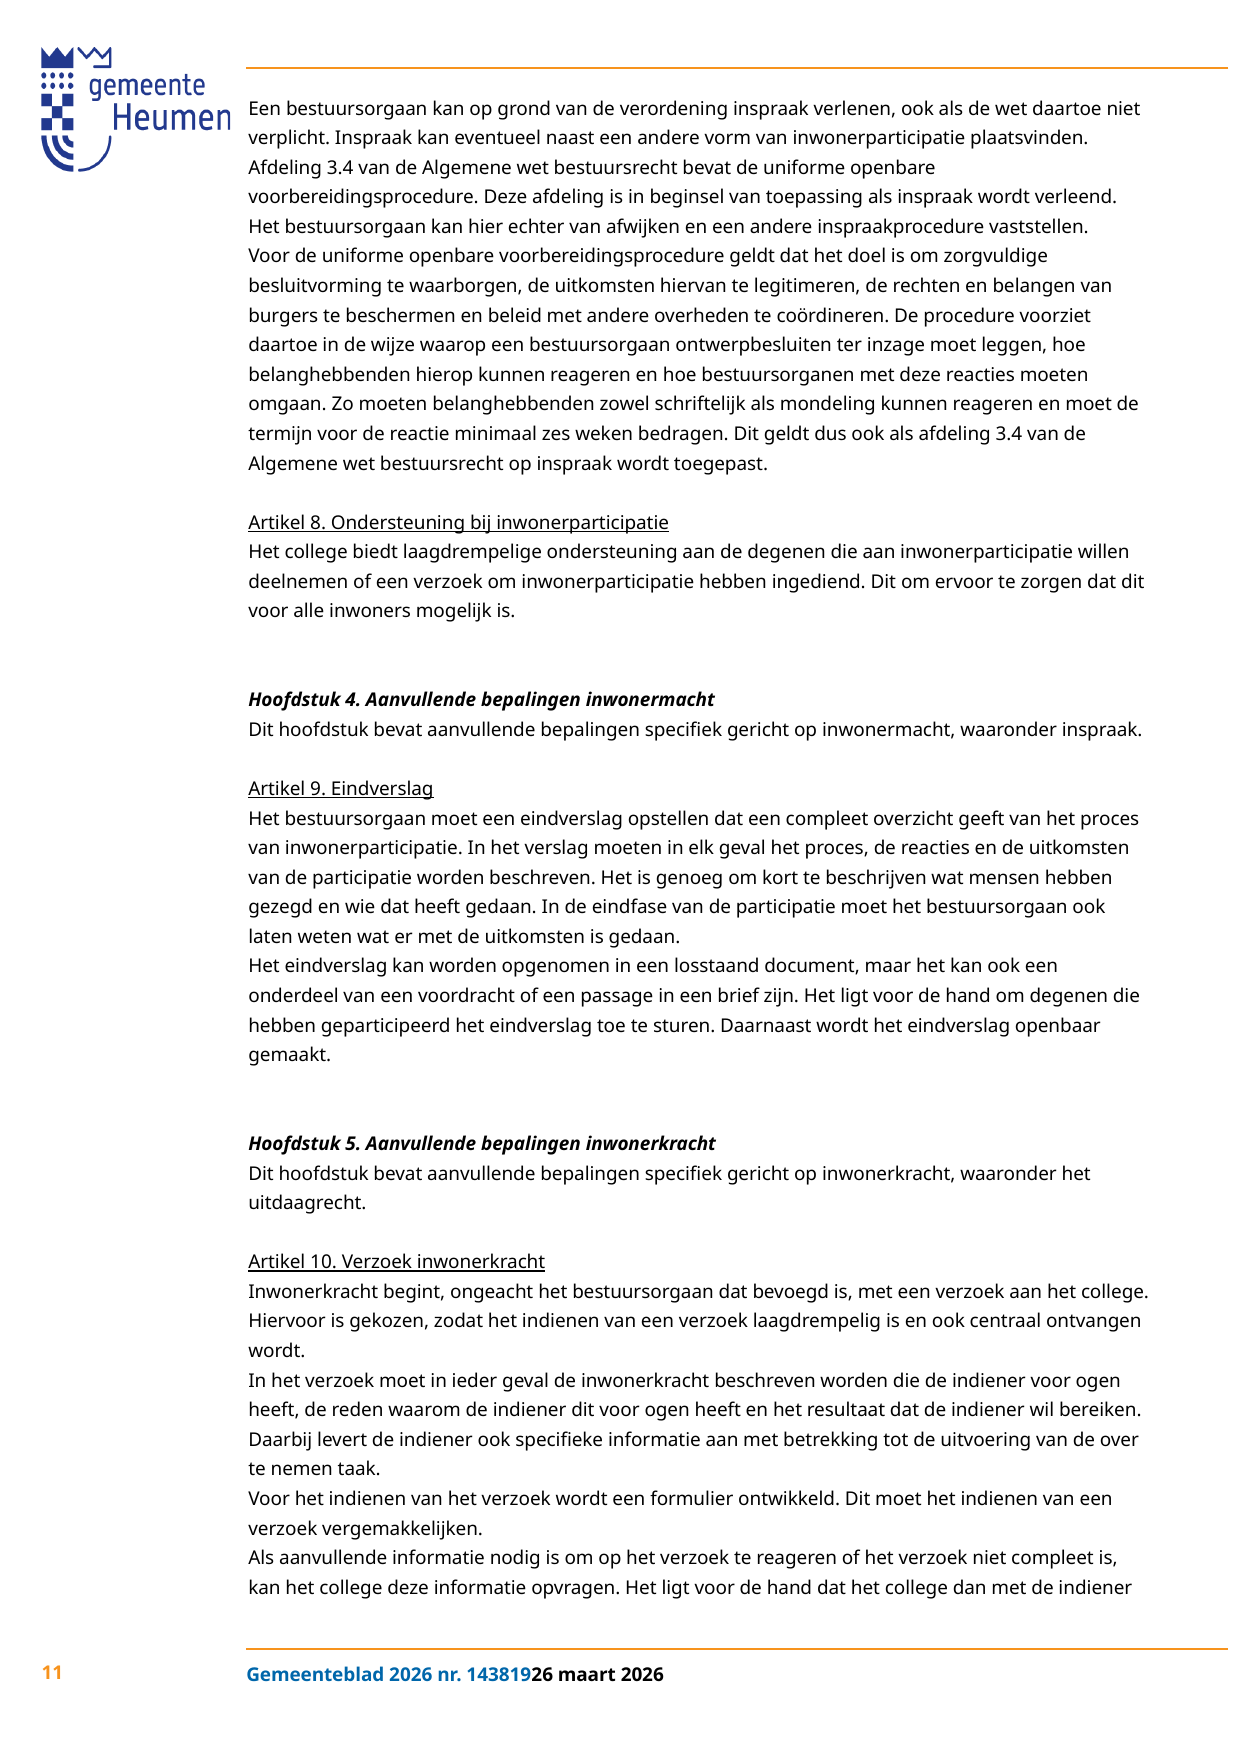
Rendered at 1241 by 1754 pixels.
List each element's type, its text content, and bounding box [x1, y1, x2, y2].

text Voor het indienen van het verzoek wordt een formulier ontwikkeld. Dit moet het indienen van een verzoek vergemakkelijken. [248, 1485, 1152, 1541]
text Het college biedt laagdrempelige ondersteuning aan de degenen die aan inwonerparticipatie willen deelnemen of een verzoek om inwonerparticipatie hebben ingediend. Dit om ervoor te zorgen dat dit voor alle inwoners mogelijk is. [248, 538, 1152, 623]
text Artikel 10. Verzoek inwonerkracht [248, 1248, 1152, 1274]
text Inwonerkracht begint, ongeacht het bestuursorgaan dat bevoegd is, met een verzoek aan het college. Hiervoor is gekozen, zodat het indienen van een verzoek laagdrempelig is en ook centraal ontvangen wordt. [248, 1278, 1152, 1363]
text Het bestuursorgaan moet een eindverslag opstellen dat een compleet overzicht geeft van het proces van inwonerparticipatie. In het verslag moeten in elk geval het proces, de reacties en de uitkomsten van de participatie worden beschreven. Het is genoeg om kort te beschrijven wat mensen hebben gezegd en wie dat heeft gedaan. In de eindfase van de participatie moet het bestuursorgaan ook laten weten wat er met de uitkomsten is gedaan. [248, 805, 1152, 949]
text Hoofdstuk 5. Aanvullende bepalingen inwonerkracht [248, 1130, 1152, 1156]
text Een bestuursorgaan kan op grond van de verordening inspraak verlenen, ook als de wet daartoe niet verplicht. Inspraak kan eventueel naast een andere vorm van inwonerparticipatie plaatsvinden. [248, 95, 1152, 150]
text Als aanvullende informatie nodig is om op het verzoek te reageren of het verzoek niet compleet is, kan het college deze informatie opvragen. Het ligt voor de hand dat het college dan met de indiener [248, 1544, 1152, 1600]
text Artikel 8. Ondersteuning bij inwonerparticipatie [248, 509, 1152, 535]
text Het eindverslag kan worden opgenomen in een losstaand document, maar het kan ook een onderdeel van een voordracht of een passage in een brief zijn. Het ligt voor de hand om degenen die hebben geparticipeerd het eindverslag toe te sturen. Daarnaast wordt het eindverslag openbaar gemaakt. [248, 953, 1152, 1067]
text Artikel 9. Eindverslag [248, 775, 1152, 801]
text Hoofdstuk 4. Aanvullende bepalingen inwonermacht [248, 686, 1152, 712]
text Voor de uniforme openbare voorbereidingsprocedure geldt dat het doel is om zorgvuldige besluitvorming te waarborgen, de uitkomsten hiervan te legitimeren, de rechten en belangen van burgers te beschermen en beleid met andere overheden te coördineren. De procedure voorziet daartoe in de wijze waarop een bestuursorgaan ontwerpbesluiten ter inzage moet leggen, hoe belanghebbenden hierop kunnen reageren en hoe bestuursorganen met deze reacties moeten omgaan. Zo moeten belanghebbenden zowel schriftelijk als mondeling kunnen reageren en moet de termijn voor de reactie minimaal zes weken bedragen. Dit geldt dus ook als afdeling 3.4 van de Algemene wet bestuursrecht op inspraak wordt toegepast. [248, 243, 1152, 476]
picture [41, 47, 231, 172]
text Dit hoofdstuk bevat aanvullende bepalingen specifiek gericht op inwonermacht, waaronder inspraak. [248, 716, 1152, 742]
text In het verzoek moet in ieder geval de inwonerkracht beschreven worden die de indiener voor ogen heeft, de reden waarom de indiener dit voor ogen heeft en het resultaat dat de indiener wil bereiken. Daarbij levert de indiener ook specifieke informatie aan met betrekking tot de uitvoering van de over te nemen taak. [248, 1367, 1152, 1481]
text Dit hoofdstuk bevat aanvullende bepalingen specifiek gericht op inwonerkracht, waaronder het uitdaagrecht. [248, 1160, 1152, 1215]
text Afdeling 3.4 van de Algemene wet bestuursrecht bevat de uniforme openbare voorbereidingsprocedure. Deze afdeling is in beginsel van toepassing als inspraak wordt verleend. Het bestuursorgaan kan hier echter van afwijken en een andere inspraakprocedure vaststellen. [248, 154, 1152, 239]
